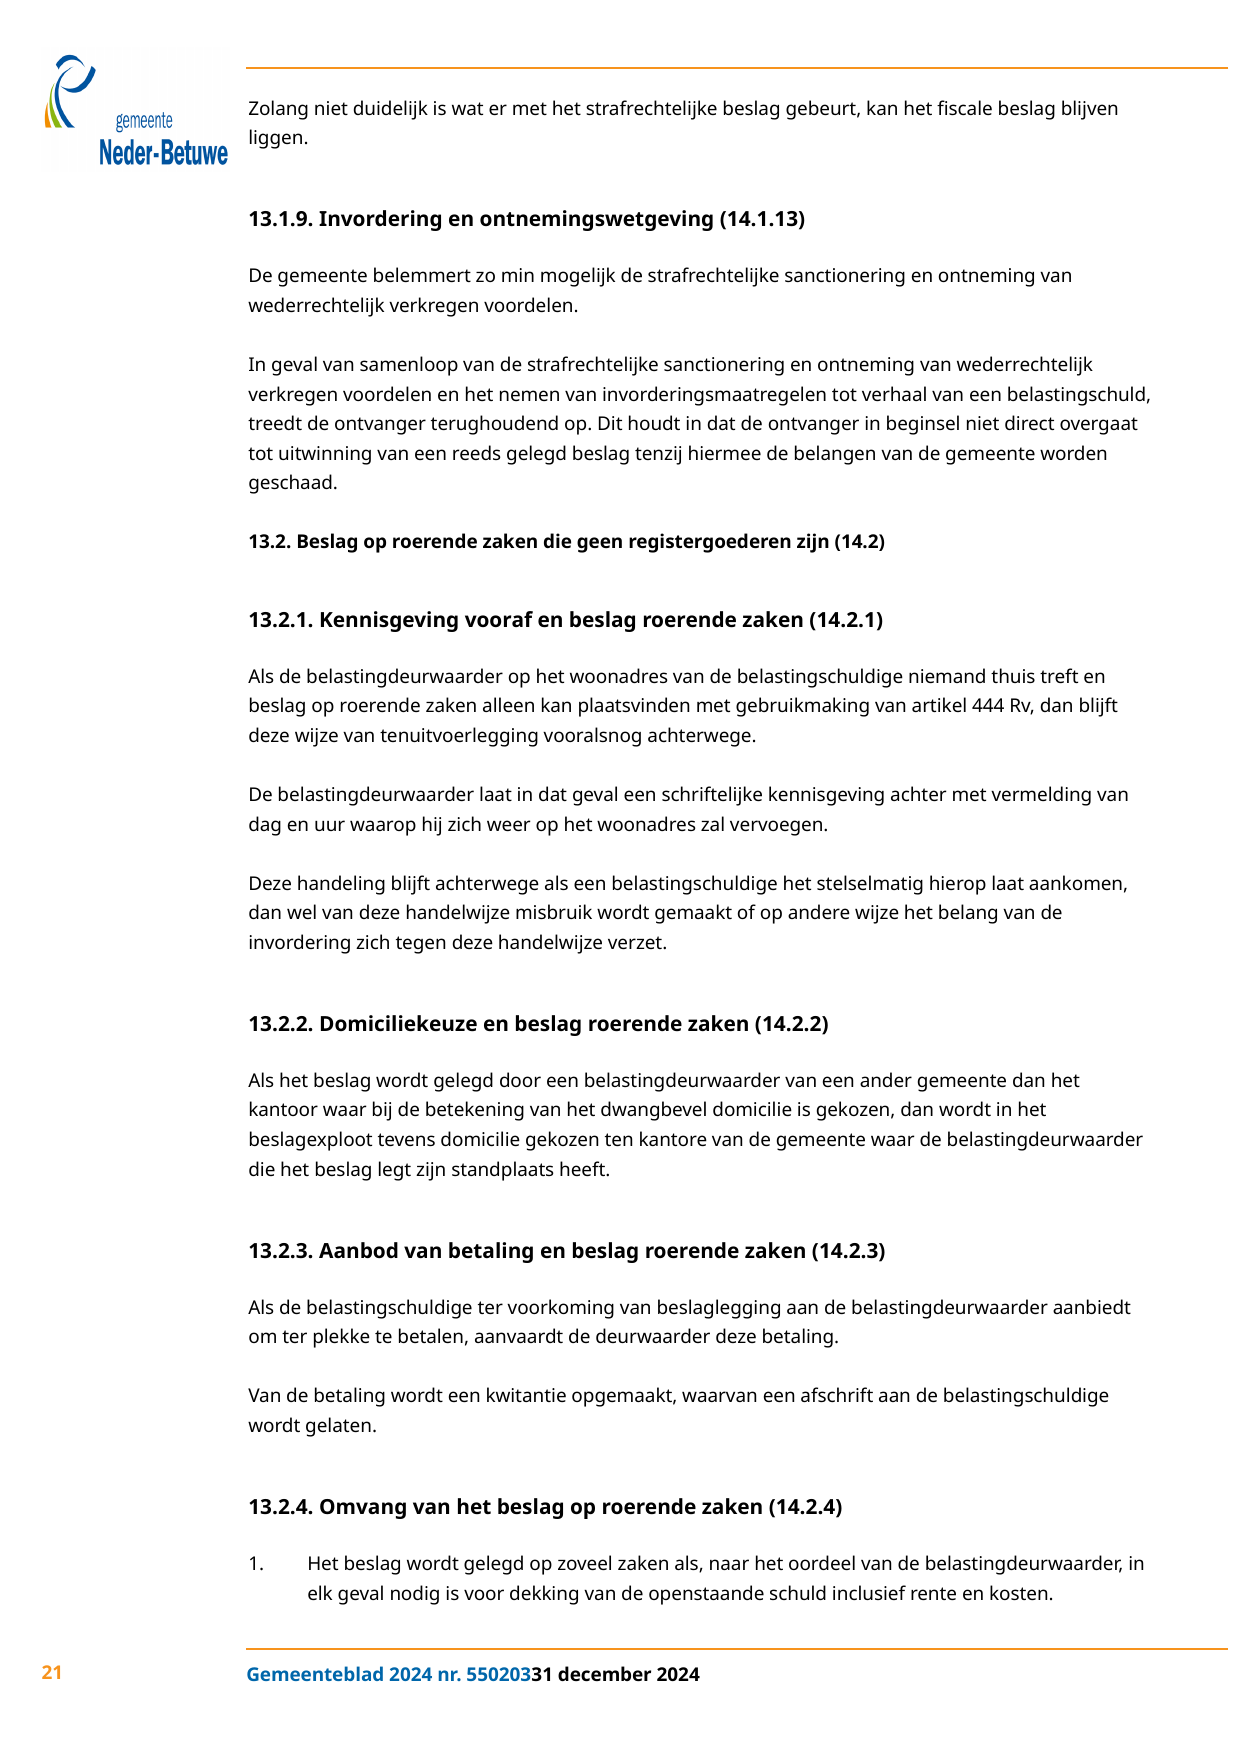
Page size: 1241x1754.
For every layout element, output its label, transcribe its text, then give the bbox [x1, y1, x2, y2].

text 13.2. Beslag op roerende zaken die geen registergoederen zijn (14.2) [248, 529, 1152, 554]
text Als de belastingdeurwaarder op het woonadres van de belastingschuldige niemand thuis treft en beslag op roerende zaken alleen kan plaatsvinden met gebruikmaking van artikel 444 Rv, dan blijft deze wijze van tenuitvoerlegging vooralsnog achterwege. [248, 663, 1152, 748]
text 13.2.2. Domiciliekeuze en beslag roerende zaken (14.2.2) [248, 1009, 1152, 1037]
text Als de belastingschuldige ter voorkoming van beslaglegging aan de belastingdeurwaarder aanbiedt om ter plekke te betalen, aanvaardt de deurwaarder deze betaling. [248, 1294, 1152, 1349]
text 13.2.3. Aanbod van betaling en beslag roerende zaken (14.2.3) [248, 1236, 1152, 1264]
text 13.2.4. Omvang van het beslag op roerende zaken (14.2.4) [248, 1492, 1152, 1521]
text De gemeente belemmert zo min mogelijk de strafrechtelijke sanctionering en ontneming van wederrechtelijk verkregen voordelen. [248, 262, 1152, 318]
picture [41, 47, 231, 172]
text Als het beslag wordt gelegd door een belastingdeurwaarder van een ander gemeente dan het kantoor waar bij de betekening van het dwangbevel domicilie is gekozen, dan wordt in het beslagexploot tevens domicilie gekozen ten kantore van de gemeente waar de belastingdeurwaarder die het beslag legt zijn standplaats heeft. [248, 1067, 1152, 1182]
text 13.1.9. Invordering en ontnemingswetgeving (14.1.13) [248, 204, 1152, 233]
text Van de betaling wordt een kwitantie opgemaakt, waarvan een afschrift aan de belastingschuldige wordt gelaten. [248, 1383, 1152, 1438]
text Deze handeling blijft achterwege als een belastingschuldige het stelselmatig hierop laat aankomen, dan wel van deze handelwijze misbruik wordt gemaakt of op andere wijze het belang van de invordering zich tegen deze handelwijze verzet. [248, 870, 1152, 955]
text Zolang niet duidelijk is wat er met het strafrechtelijke beslag gebeurt, kan het fiscale beslag blijven liggen. [248, 95, 1152, 150]
list Het beslag wordt gelegd op zoveel zaken als, naar het oordeel van de belastingdeurwaarder, in elk geval nodig is voor dekking van de openstaande schuld inclusief rente en kosten. [248, 1550, 1152, 1606]
text In geval van samenloop van de strafrechtelijke sanctionering en ontneming van wederrechtelijk verkregen voordelen en het nemen van invorderingsmaatregelen tot verhaal van een belastingschuld, treedt de ontvanger terughoudend op. Dit houdt in dat de ontvanger in beginsel niet direct overgaat tot uitwinning van een reeds gelegd beslag tenzij hiermee de belangen van de gemeente worden geschaad. [248, 351, 1152, 495]
text De belastingdeurwaarder laat in dat geval een schriftelijke kennisgeving achter met vermelding van dag en uur waarop hij zich weer op het woonadres zal vervoegen. [248, 781, 1152, 836]
text 13.2.1. Kennisgeving vooraf en beslag roerende zaken (14.2.1) [248, 605, 1152, 633]
